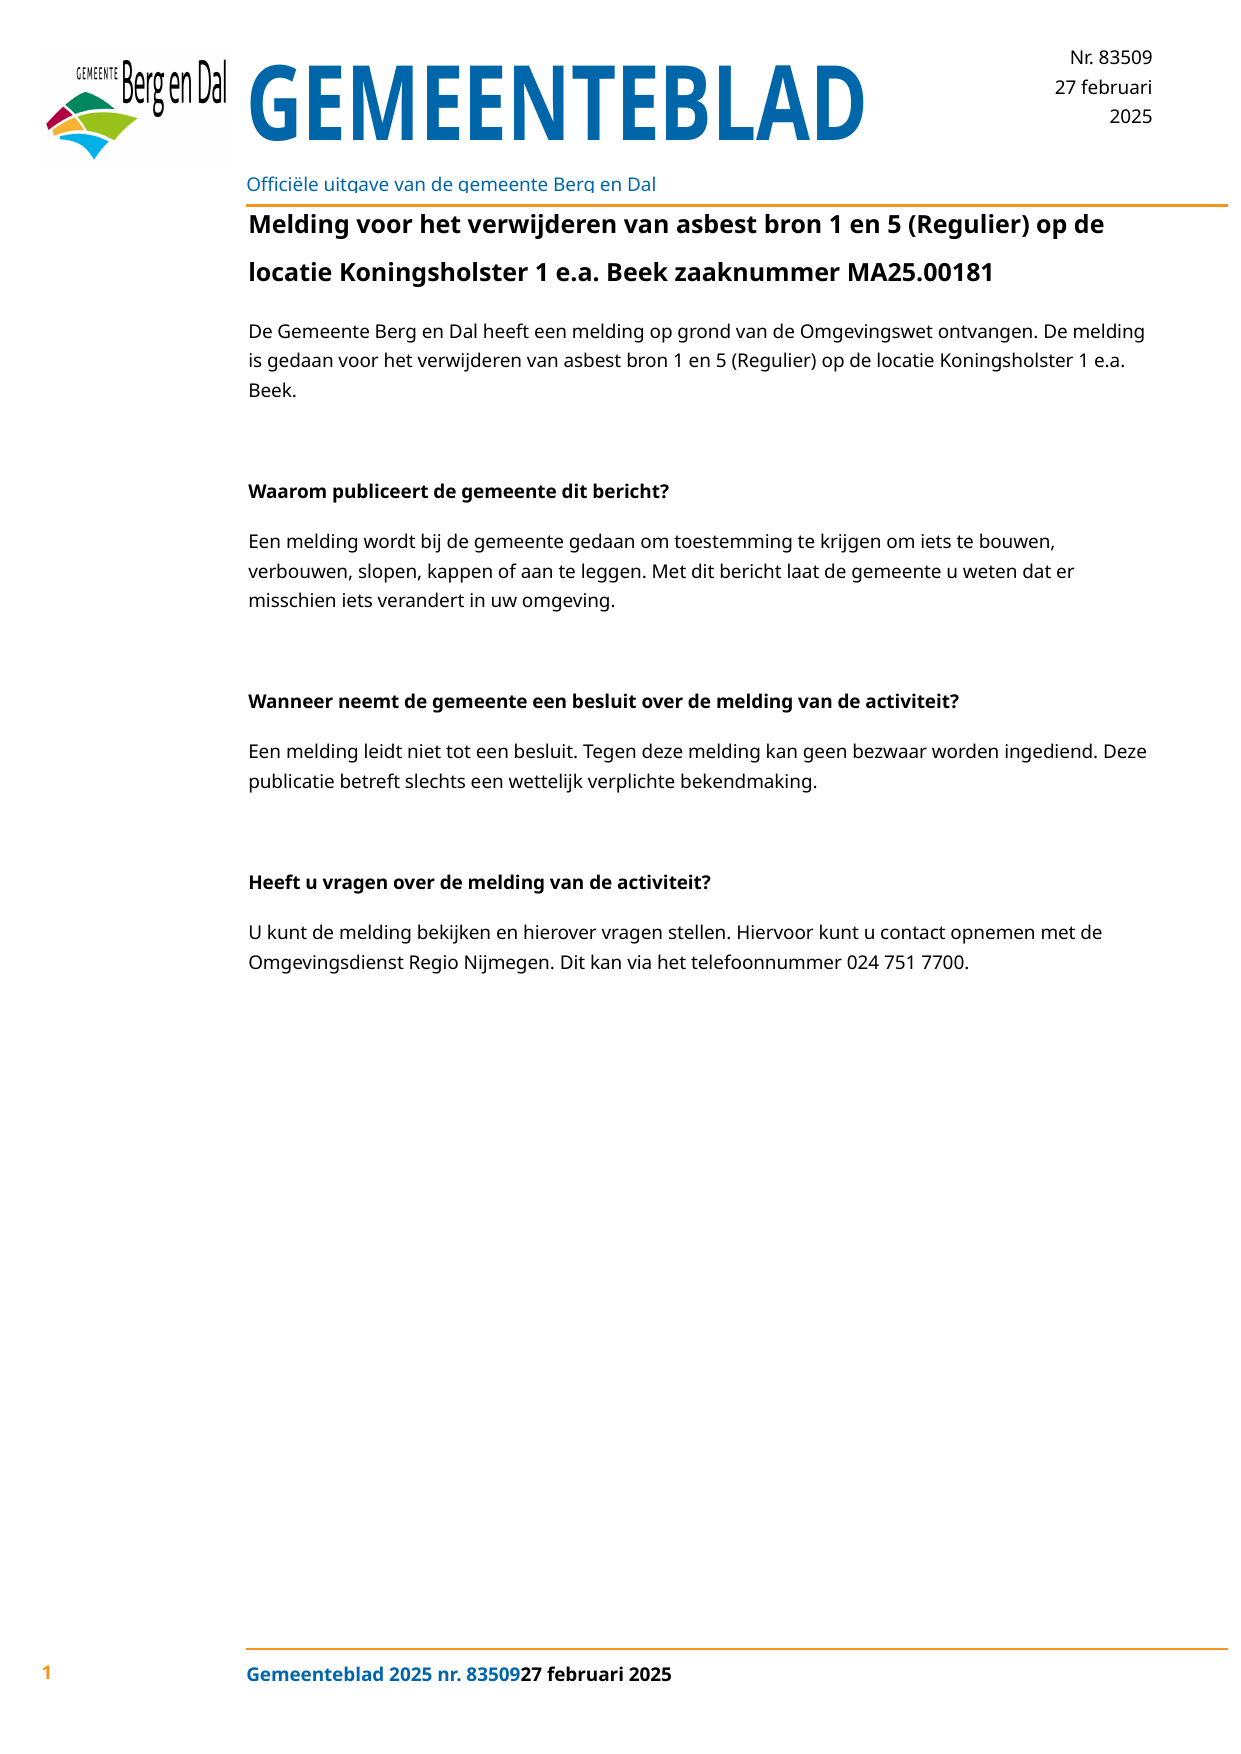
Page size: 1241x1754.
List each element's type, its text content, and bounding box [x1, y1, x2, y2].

text Een melding wordt bij de gemeente gedaan om toestemming te krijgen om iets te bouwen, verbouwen, slopen, kappen of aan te leggen. Met dit bericht laat de gemeente u weten dat er misschien iets verandert in uw omgeving. [248, 528, 1152, 613]
picture [41, 47, 231, 172]
text U kunt de melding bekijken en hierover vragen stellen. Hiervoor kunt u contact opnemen met de Omgevingsdienst Regio Nijmegen. Dit kan via het telefoonnummer 024 751 7700. [248, 919, 1152, 975]
text Heeft u vragen over de melding van de activiteit? [248, 869, 1152, 895]
text Melding voor het verwijderen van asbest bron 1 en 5 (Regulier) op de locatie Koningsholster 1 e.a. Beek zaaknummer MA25.00181 [248, 207, 1152, 288]
text Wanneer neemt de gemeente een besluit over de melding van de activiteit? [248, 688, 1152, 714]
text De Gemeente Berg en Dal heeft een melding op grond van de Omgevingswet ontvangen. De melding is gedaan voor het verwijderen van asbest bron 1 en 5 (Regulier) op de locatie Koningsholster 1 e.a. Beek. [248, 318, 1152, 403]
text Een melding leidt niet tot een besluit. Tegen deze melding kan geen bezwaar worden ingediend. Deze publicatie betreft slechts een wettelijk verplichte bekendmaking. [248, 739, 1152, 794]
text Waarom publiceert de gemeente dit bericht? [248, 478, 1152, 504]
